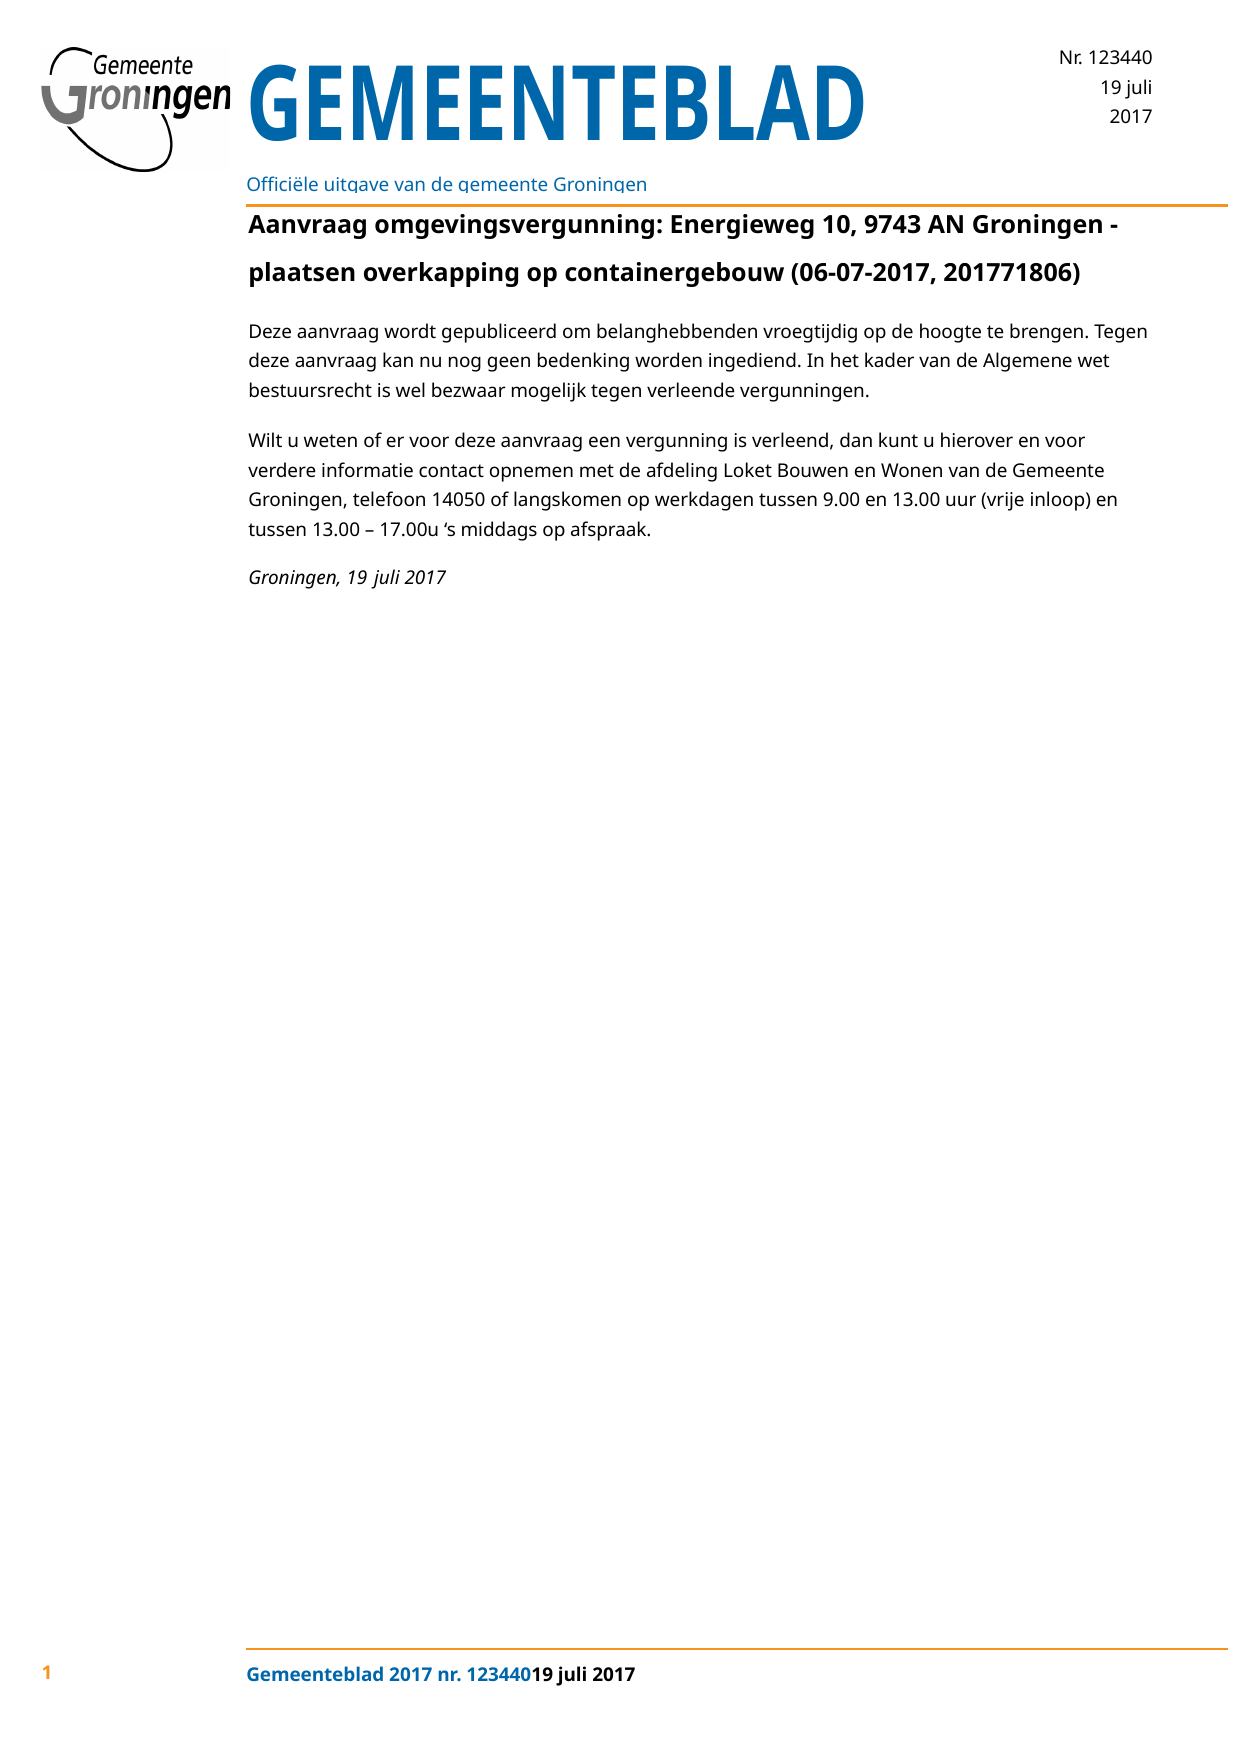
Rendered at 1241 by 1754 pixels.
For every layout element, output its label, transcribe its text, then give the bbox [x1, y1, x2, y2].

picture [41, 47, 231, 172]
text Wilt u weten of er voor deze aanvraag een vergunning is verleend, dan kunt u hierover en voor verdere informatie contact opnemen met de afdeling Loket Bouwen en Wonen van de Gemeente Groningen, telefoon 14050 of langskomen op werkdagen tussen 9.00 en 13.00 uur (vrije inloop) en tussen 13.00 – 17.00u ‘s middags op afspraak. [248, 427, 1152, 542]
text Groningen, 19 juli 2017 [248, 564, 1152, 590]
text Aanvraag omgevingsvergunning: Energieweg 10, 9743 AN Groningen - plaatsen overkapping op containergebouw (06-07-2017, 201771806) [248, 207, 1152, 288]
text Deze aanvraag wordt gepubliceerd om belanghebbenden vroegtijdig op de hoogte te brengen. Tegen deze aanvraag kan nu nog geen bedenking worden ingediend. In het kader van de Algemene wet bestuursrecht is wel bezwaar mogelijk tegen verleende vergunningen. [248, 318, 1152, 403]
